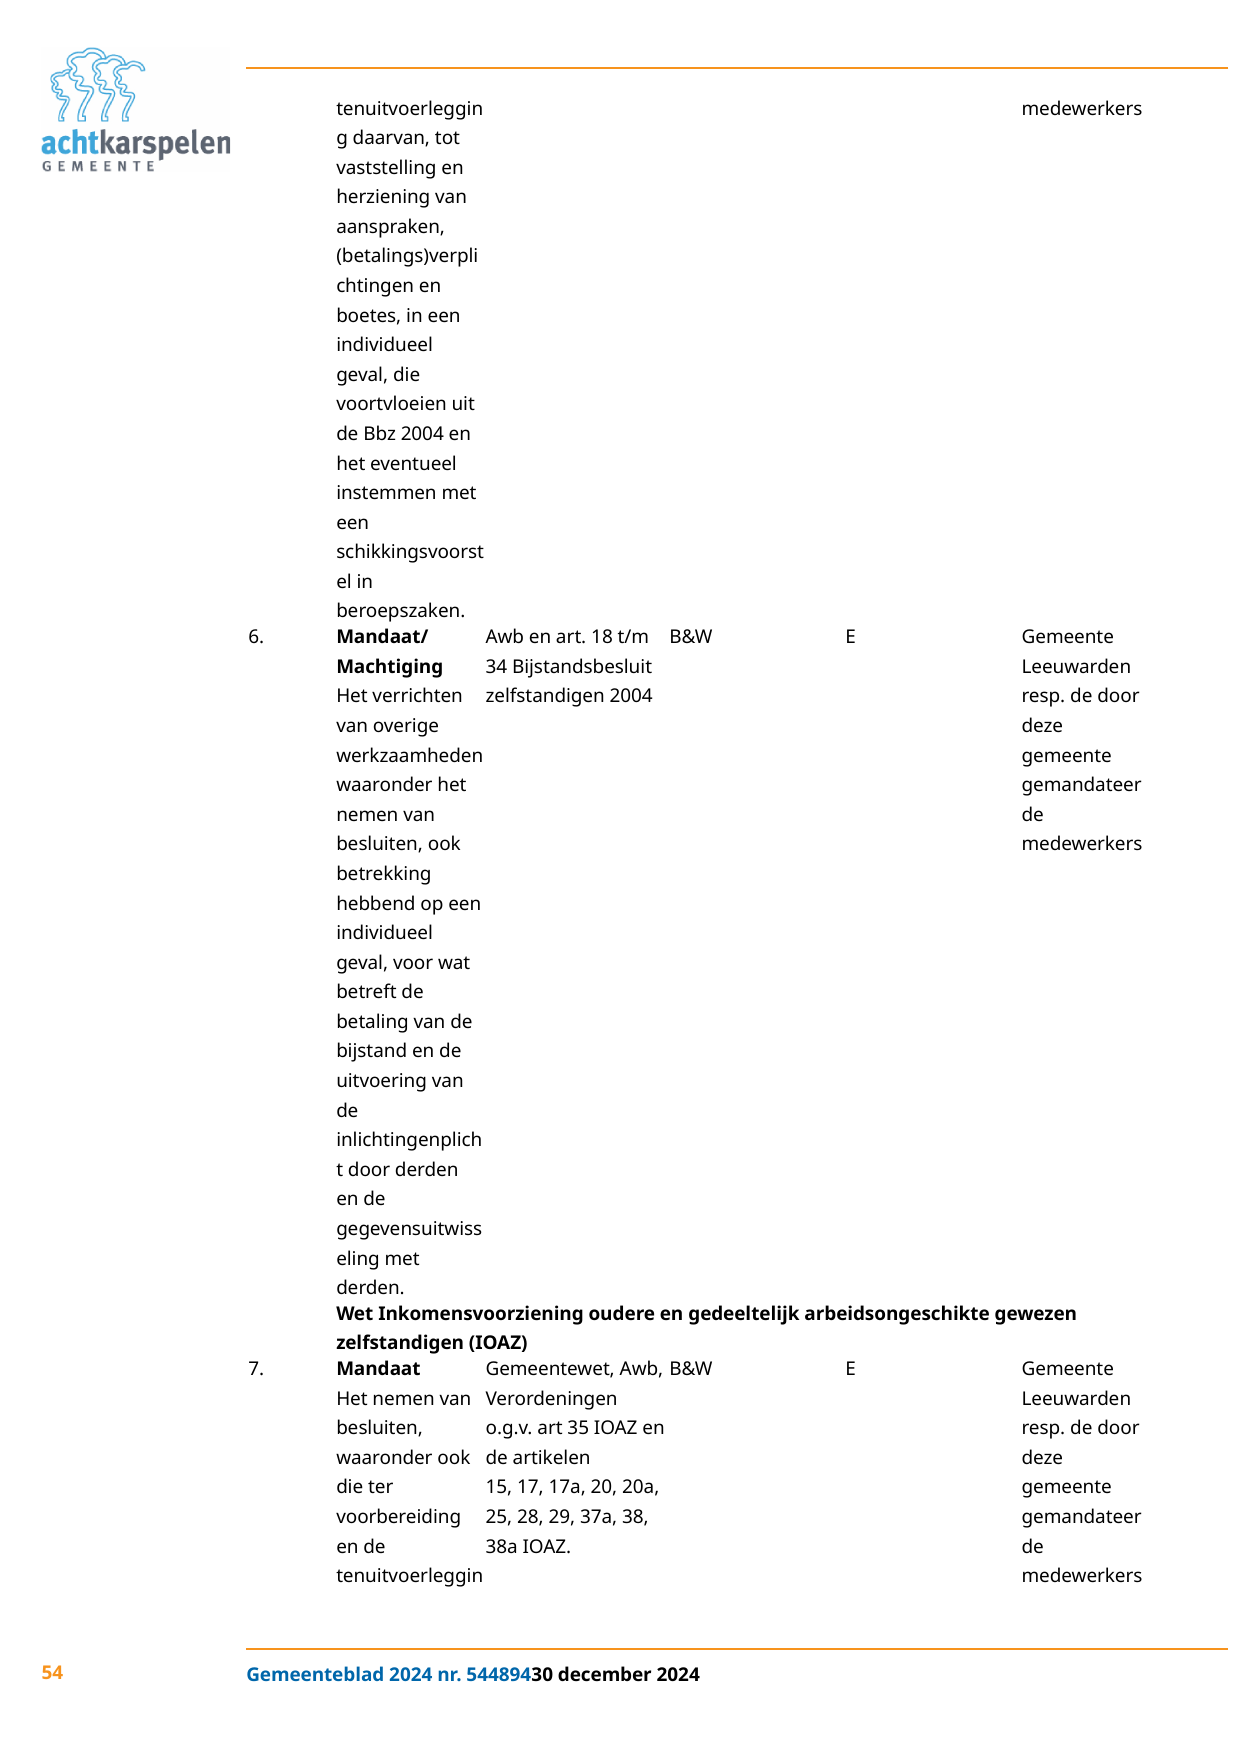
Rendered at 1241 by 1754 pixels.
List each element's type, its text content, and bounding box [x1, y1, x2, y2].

table_cell 7. [248, 1355, 336, 1588]
table_cell [248, 95, 336, 623]
table_cell Gemeente Leeuwarden resp. de door deze gemeente gemandateerde medewerkers [1021, 1355, 1152, 1588]
table_cell [485, 95, 669, 623]
table_cell E [845, 1355, 1021, 1588]
table_cell B&W [669, 624, 845, 1300]
table_cell Gemeente Leeuwarden resp. de door deze gemeente gemandateerde medewerkers [1021, 624, 1152, 1300]
table_cell Mandaat/Machtiging Het verrichten van overige werkzaamheden waaronder het nemen van besluiten, ook betrekking hebbend op een individueel geval, voor wat betreft de betaling van de bijstand en de uitvoering van de inlichtingenplicht door derden en de gegevensuitwisseling met derden. [336, 624, 485, 1300]
picture [41, 47, 231, 172]
table_cell medewerkers [1021, 95, 1152, 623]
table_cell [248, 1300, 336, 1355]
table_cell tenuitvoerlegging daarvan, tot vaststelling en herziening van aanspraken, (betalings)verplichtingen en boetes, in een individueel geval, die voortvloeien uit de Bbz 2004 en het eventueel instemmen met een schikkingsvoorstel in beroepszaken. [336, 95, 485, 623]
table_cell 6. [248, 624, 336, 1300]
table_cell Wet Inkomensvoorziening oudere en gedeeltelijk arbeidsongeschikte gewezen zelfstandigen (IOAZ) [336, 1300, 1152, 1355]
table_cell Awb en art. 18 t/m 34 Bijstandsbesluit zelfstandigen 2004 [485, 624, 669, 1300]
table_cell Mandaat Het nemen van besluiten, waaronder ook die ter voorbereiding en de tenuitvoerleggin [336, 1355, 485, 1588]
table_cell [845, 95, 1021, 623]
table_cell B&W [669, 1355, 845, 1588]
table_cell E [845, 624, 1021, 1300]
table_cell [669, 95, 845, 623]
table_cell Gemeentewet, Awb, Verordeningen o.g.v. art 35 IOAZ en de artikelen 15, 17, 17a, 20, 20a, 25, 28, 29, 37a, 38, 38a IOAZ. [485, 1355, 669, 1588]
